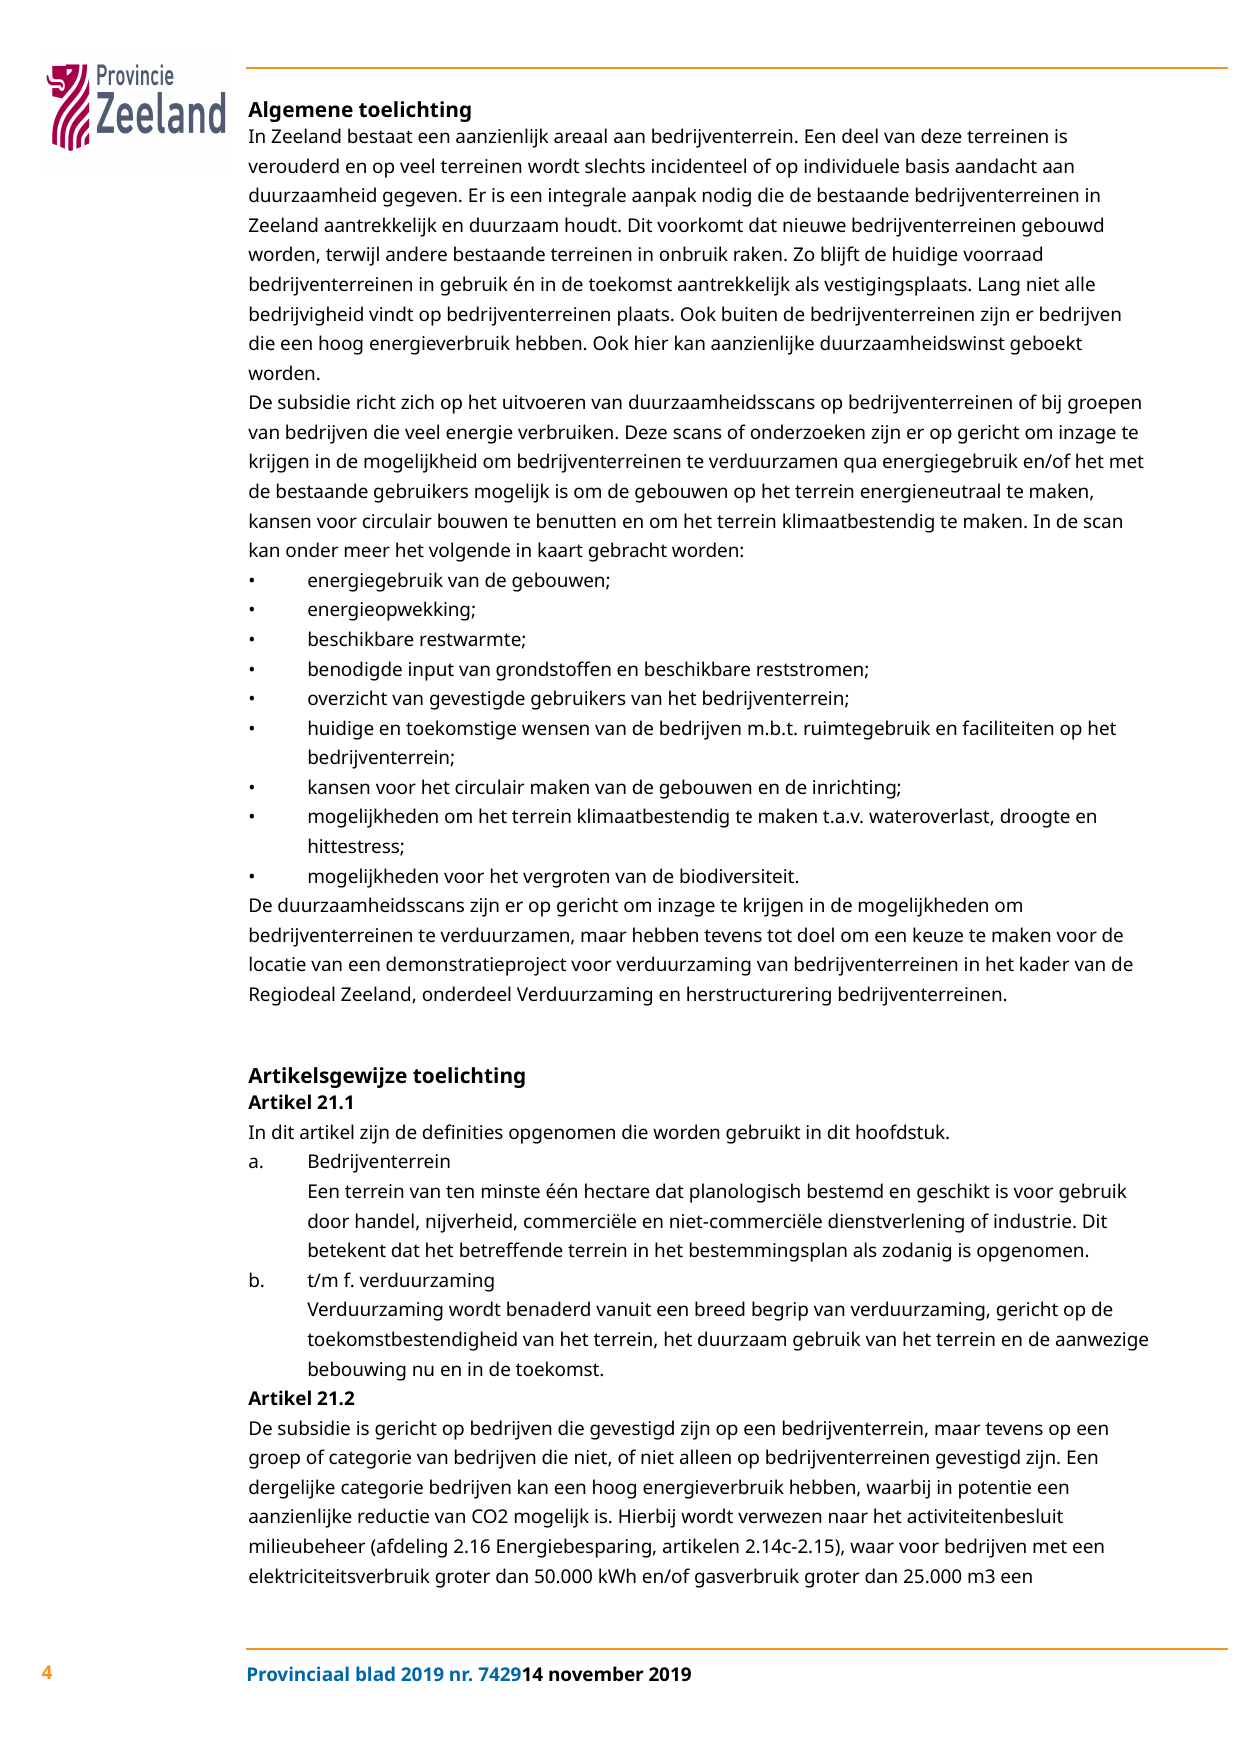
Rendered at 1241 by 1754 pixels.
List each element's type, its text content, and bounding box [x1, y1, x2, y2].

text Artikel 21.2 [248, 1385, 1152, 1411]
list t/m f. verduurzaming [248, 1267, 1152, 1293]
list mogelijkheden om het terrein klimaatbestendig te maken t.a.v. wateroverlast, droogte en hittestress; [248, 804, 1152, 859]
picture [41, 47, 231, 172]
text In Zeeland bestaat een aanzienlijk areaal aan bedrijventerrein. Een deel van deze terreinen is verouderd en op veel terreinen wordt slechts incidenteel of op individuele basis aandacht aan duurzaamheid gegeven. Er is een integrale aanpak nodig die de bestaande bedrijventerreinen in Zeeland aantrekkelijk en duurzaam houdt. Dit voorkomt dat nieuwe bedrijventerreinen gebouwd worden, terwijl andere bestaande terreinen in onbruik raken. Zo blijft de huidige voorraad bedrijventerreinen in gebruik én in de toekomst aantrekkelijk als vestigingsplaats. Lang niet alle bedrijvigheid vindt op bedrijventerreinen plaats. Ook buiten de bedrijventerreinen zijn er bedrijven die een hoog energieverbruik hebben. Ook hier kan aanzienlijke duurzaamheidswinst geboekt worden. [248, 123, 1152, 386]
text Artikel 21.1 [248, 1089, 1152, 1115]
list energieopwekking; [248, 597, 1152, 622]
text In dit artikel zijn de definities opgenomen die worden gebruikt in dit hoofdstuk. [248, 1119, 1152, 1145]
list mogelijkheden voor het vergroten van de biodiversiteit. [248, 863, 1152, 888]
list overzicht van gevestigde gebruikers van het bedrijventerrein; [248, 685, 1152, 711]
list beschikbare restwarmte; [248, 626, 1152, 652]
text Algemene toelichting [248, 95, 1152, 123]
list huidige en toekomstige wensen van de bedrijven m.b.t. ruimtegebruik en faciliteiten op het bedrijventerrein; [248, 715, 1152, 770]
list Bedrijventerrein [248, 1149, 1152, 1174]
list Een terrein van ten minste één hectare dat planologisch bestemd en geschikt is voor gebruik door handel, nijverheid, commerciële en niet-commerciële dienstverlening of industrie. Dit betekent dat het betreffende terrein in het bestemmingsplan als zodanig is opgenomen. [248, 1178, 1152, 1263]
list benodigde input van grondstoffen en beschikbare reststromen; [248, 656, 1152, 681]
text De subsidie is gericht op bedrijven die gevestigd zijn op een bedrijventerrein, maar tevens op een groep of categorie van bedrijven die niet, of niet alleen op bedrijventerreinen gevestigd zijn. Een dergelijke categorie bedrijven kan een hoog energieverbruik hebben, waarbij in potentie een aanzienlijke reductie van CO2 mogelijk is. Hierbij wordt verwezen naar het activiteitenbesluit milieubeheer (afdeling 2.16 Energiebesparing, artikelen 2.14c-2.15), waar voor bedrijven met een elektriciteitsverbruik groter dan 50.000 kWh en/of gasverbruik groter dan 25.000 m3 een [248, 1415, 1152, 1589]
text De duurzaamheidsscans zijn er op gericht om inzage te krijgen in de mogelijkheden om bedrijventerreinen te verduurzamen, maar hebben tevens tot doel om een keuze te maken voor de locatie van een demonstratieproject voor verduurzaming van bedrijventerreinen in het kader van de Regiodeal Zeeland, onderdeel Verduurzaming en herstructurering bedrijventerreinen. [248, 892, 1152, 1007]
list Verduurzaming wordt benaderd vanuit een breed begrip van verduurzaming, gericht op de toekomstbestendigheid van het terrein, het duurzaam gebruik van het terrein en de aanwezige bebouwing nu en in de toekomst. [248, 1297, 1152, 1382]
text Artikelsgewijze toelichting [248, 1061, 1152, 1089]
text De subsidie richt zich op het uitvoeren van duurzaamheidsscans op bedrijventerreinen of bij groepen van bedrijven die veel energie verbruiken. Deze scans of onderzoeken zijn er op gericht om inzage te krijgen in de mogelijkheid om bedrijventerreinen te verduurzamen qua energiegebruik en/of het met de bestaande gebruikers mogelijk is om de gebouwen op het terrein energieneutraal te maken, kansen voor circulair bouwen te benutten en om het terrein klimaatbestendig te maken. In de scan kan onder meer het volgende in kaart gebracht worden: [248, 389, 1152, 563]
list kansen voor het circulair maken van de gebouwen en de inrichting; [248, 774, 1152, 800]
list energiegebruik van de gebouwen; [248, 567, 1152, 593]
